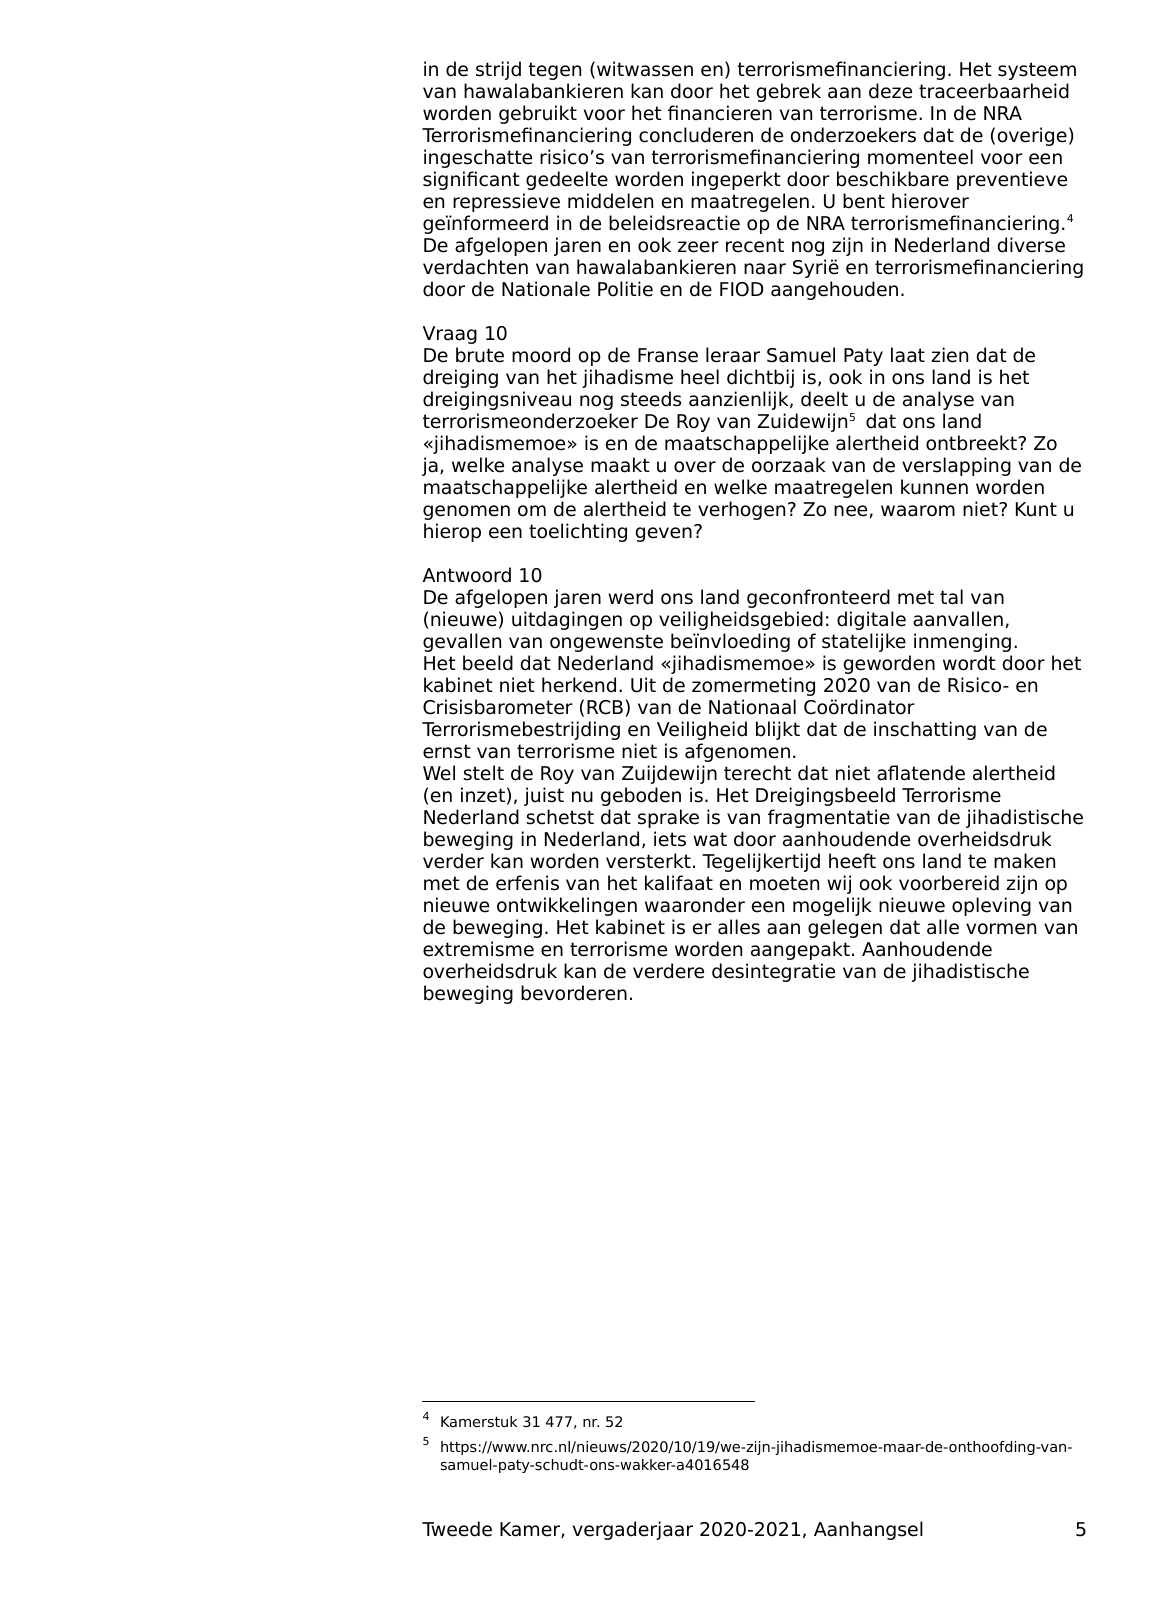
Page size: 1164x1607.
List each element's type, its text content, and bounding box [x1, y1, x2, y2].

text Wel stelt de Roy van Zuijdewijn terecht dat niet aflatende alertheid (en inzet), juist nu geboden is. Het Dreigingsbeeld Terrorisme Nederland schetst dat sprake is van fragmentatie van de jihadistische beweging in Nederland, iets wat door aanhoudende overheidsdruk verder kan worden versterkt. Tegelijkertijd heeft ons land te maken met de erfenis van het kalifaat en moeten wij ook voorbereid zijn op nieuwe ontwikkelingen waaronder een mogelijk nieuwe opleving van de beweging. Het kabinet is er alles aan gelegen dat alle vormen van extremisme en terrorisme worden aangepakt. Aanhoudende overheidsdruk kan de verdere desintegratie van de jihadistische beweging bevorderen. [422, 763, 1087, 1004]
text https://www.nrc.nl/nieuws/2020/10/19/we-zijn-jihadismemoe-maar-de-onthoofding-van-samuel-paty-schudt-ons-wakker-a4016548 [422, 1435, 1087, 1474]
text in de strijd tegen (witwassen en) terrorismefinanciering. Het systeem van hawalabankieren kan door het gebrek aan deze traceerbaarheid worden gebruikt voor het financieren van terrorisme. In de NRA Terrorismefinanciering concluderen de onderzoekers dat de (overige) ingeschatte risico’s van terrorismefinanciering momenteel voor een significant gedeelte worden ingeperkt door beschikbare preventieve en repressieve middelen en maatregelen. U bent hierover geïnformeerd in de beleidsreactie op de NRA terrorismefinanciering. [422, 59, 1087, 235]
text De afgelopen jaren werd ons land geconfronteerd met tal van (nieuwe) uitdagingen op veiligheidsgebied: digitale aanvallen, gevallen van ongewenste beïnvloeding of statelijke inmenging. [422, 587, 1087, 653]
text Antwoord 10 [422, 565, 1087, 587]
text De afgelopen jaren en ook zeer recent nog zijn in Nederland diverse verdachten van hawalabankieren naar Syrië en terrorismefinanciering door de Nationale Politie en de FIOD aangehouden. [422, 235, 1087, 301]
text Het beeld dat Nederland «jihadismemoe» is geworden wordt door het kabinet niet herkend. Uit de zomermeting 2020 van de Risico- en Crisisbarometer (RCB) van de Nationaal Coördinator Terrorismebestrijding en Veiligheid blijkt dat de inschatting van de ernst van terrorisme niet is afgenomen. [422, 653, 1087, 763]
text Kamerstuk 31 477, nr. 52 [422, 1410, 1087, 1432]
text Vraag 10 [422, 323, 1087, 345]
text De brute moord op de Franse leraar Samuel Paty laat zien dat de dreiging van het jihadisme heel dichtbij is, ook in ons land is het dreigingsniveau nog steeds aanzienlijk, deelt u de analyse van terrorismeonderzoeker De Roy van Zuidewijn dat ons land «jihadismemoe» is en de maatschappelijke alertheid ontbreekt? Zo ja, welke analyse maakt u over de oorzaak van de verslapping van de maatschappelijke alertheid en welke maatregelen kunnen worden genomen om de alertheid te verhogen? Zo nee, waarom niet? Kunt u hierop een toelichting geven? [422, 345, 1087, 543]
